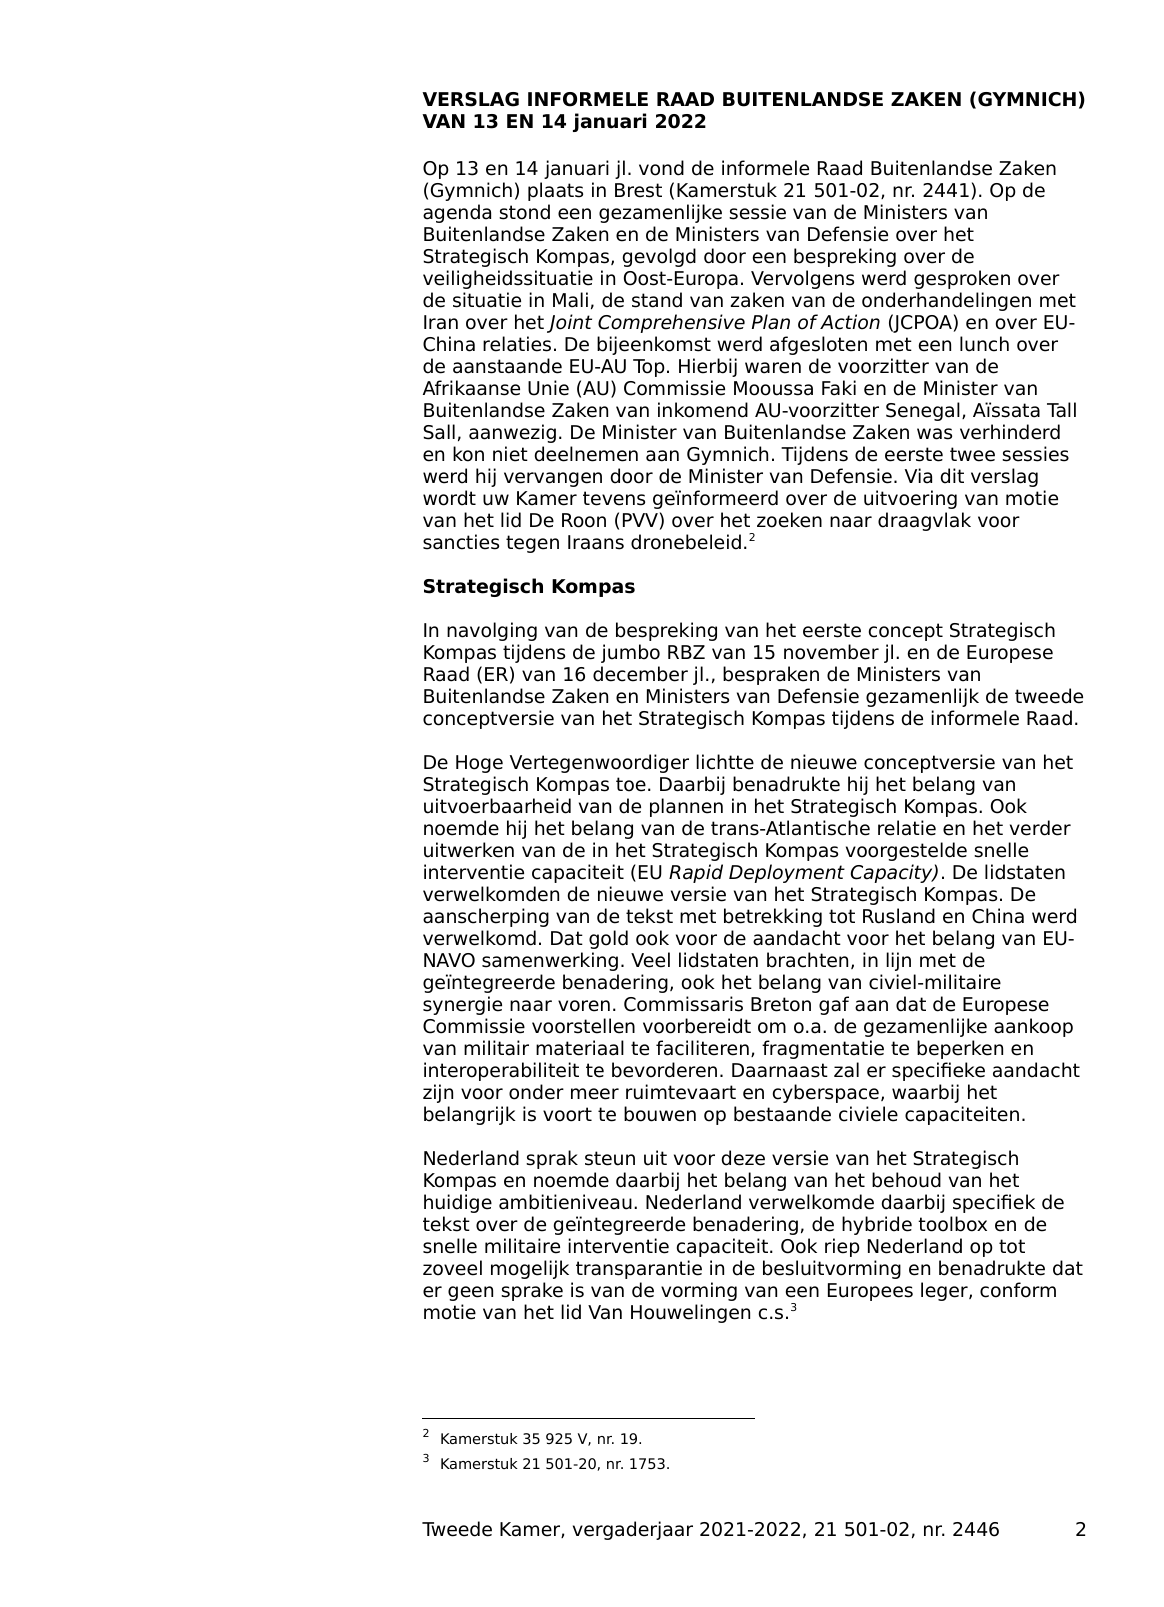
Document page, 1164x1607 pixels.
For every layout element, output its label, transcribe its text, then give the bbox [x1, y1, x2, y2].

text De Hoge Vertegenwoordiger lichtte de nieuwe conceptversie van het Strategisch Kompas toe. Daarbij benadrukte hij het belang van uitvoerbaarheid van de plannen in het Strategisch Kompas. Ook noemde hij het belang van de trans-Atlantische relatie en het verder uitwerken van de in het Strategisch Kompas voorgestelde snelle interventie capaciteit (EU Rapid Deployment Capacity). De lidstaten verwelkomden de nieuwe versie van het Strategisch Kompas. De aanscherping van de tekst met betrekking tot Rusland en China werd verwelkomd. Dat gold ook voor de aandacht voor het belang van EU-NAVO samenwerking. Veel lidstaten brachten, in lijn met de geïntegreerde benadering, ook het belang van civiel-militaire synergie naar voren. Commissaris Breton gaf aan dat de Europese Commissie voorstellen voorbereidt om o.a. de gezamenlijke aankoop van militair materiaal te faciliteren, fragmentatie te beperken en interoperabiliteit te bevorderen. Daarnaast zal er specifieke aandacht zijn voor onder meer ruimtevaart en cyberspace, waarbij het belangrijk is voort te bouwen op bestaande civiele capaciteiten. [422, 752, 1087, 1126]
subtitle VERSLAG INFORMELE RAAD BUITENLANDSE ZAKEN (GYMNICH) VAN 13 EN 14 januari 2022 [422, 89, 1087, 133]
text Kamerstuk 21 501-20, nr. 1753. [422, 1452, 1087, 1474]
text Op 13 en 14 januari jl. vond de informele Raad Buitenlandse Zaken (Gymnich) plaats in Brest (Kamerstuk 21 501-02, nr. 2441). Op de agenda stond een gezamenlijke sessie van de Ministers van Buitenlandse Zaken en de Ministers van Defensie over het Strategisch Kompas, gevolgd door een bespreking over de veiligheidssituatie in Oost-Europa. Vervolgens werd gesproken over de situatie in Mali, de stand van zaken van de onderhandelingen met Iran over het Joint Comprehensive Plan of Action (JCPOA) en over EU-China relaties. De bijeenkomst werd afgesloten met een lunch over de aanstaande EU-AU Top. Hierbij waren de voorzitter van de Afrikaanse Unie (AU) Commissie Mooussa Faki en de Minister van Buitenlandse Zaken van inkomend AU-voorzitter Senegal, Aïssata Tall Sall, aanwezig. De Minister van Buitenlandse Zaken was verhinderd en kon niet deelnemen aan Gymnich. Tijdens de eerste twee sessies werd hij vervangen door de Minister van Defensie. Via dit verslag wordt uw Kamer tevens geïnformeerd over de uitvoering van motie van het lid De Roon (PVV) over het zoeken naar draagvlak voor sancties tegen Iraans dronebeleid. [422, 158, 1087, 554]
text In navolging van de bespreking van het eerste concept Strategisch Kompas tijdens de jumbo RBZ van 15 november jl. en de Europese Raad (ER) van 16 december jl., bespraken de Ministers van Buitenlandse Zaken en Ministers van Defensie gezamenlijk de tweede conceptversie van het Strategisch Kompas tijdens de informele Raad. [422, 620, 1087, 730]
text Nederland sprak steun uit voor deze versie van het Strategisch Kompas en noemde daarbij het belang van het behoud van het huidige ambitieniveau. Nederland verwelkomde daarbij specifiek de tekst over de geïntegreerde benadering, de hybride toolbox en de snelle militaire interventie capaciteit. Ook riep Nederland op tot zoveel mogelijk transparantie in de besluitvorming en benadrukte dat er geen sprake is van de vorming van een Europees leger, conform motie van het lid Van Houwelingen c.s. [422, 1148, 1087, 1324]
text Kamerstuk 35 925 V, nr. 19. [422, 1427, 1087, 1449]
subtitle Strategisch Kompas [422, 576, 1087, 598]
